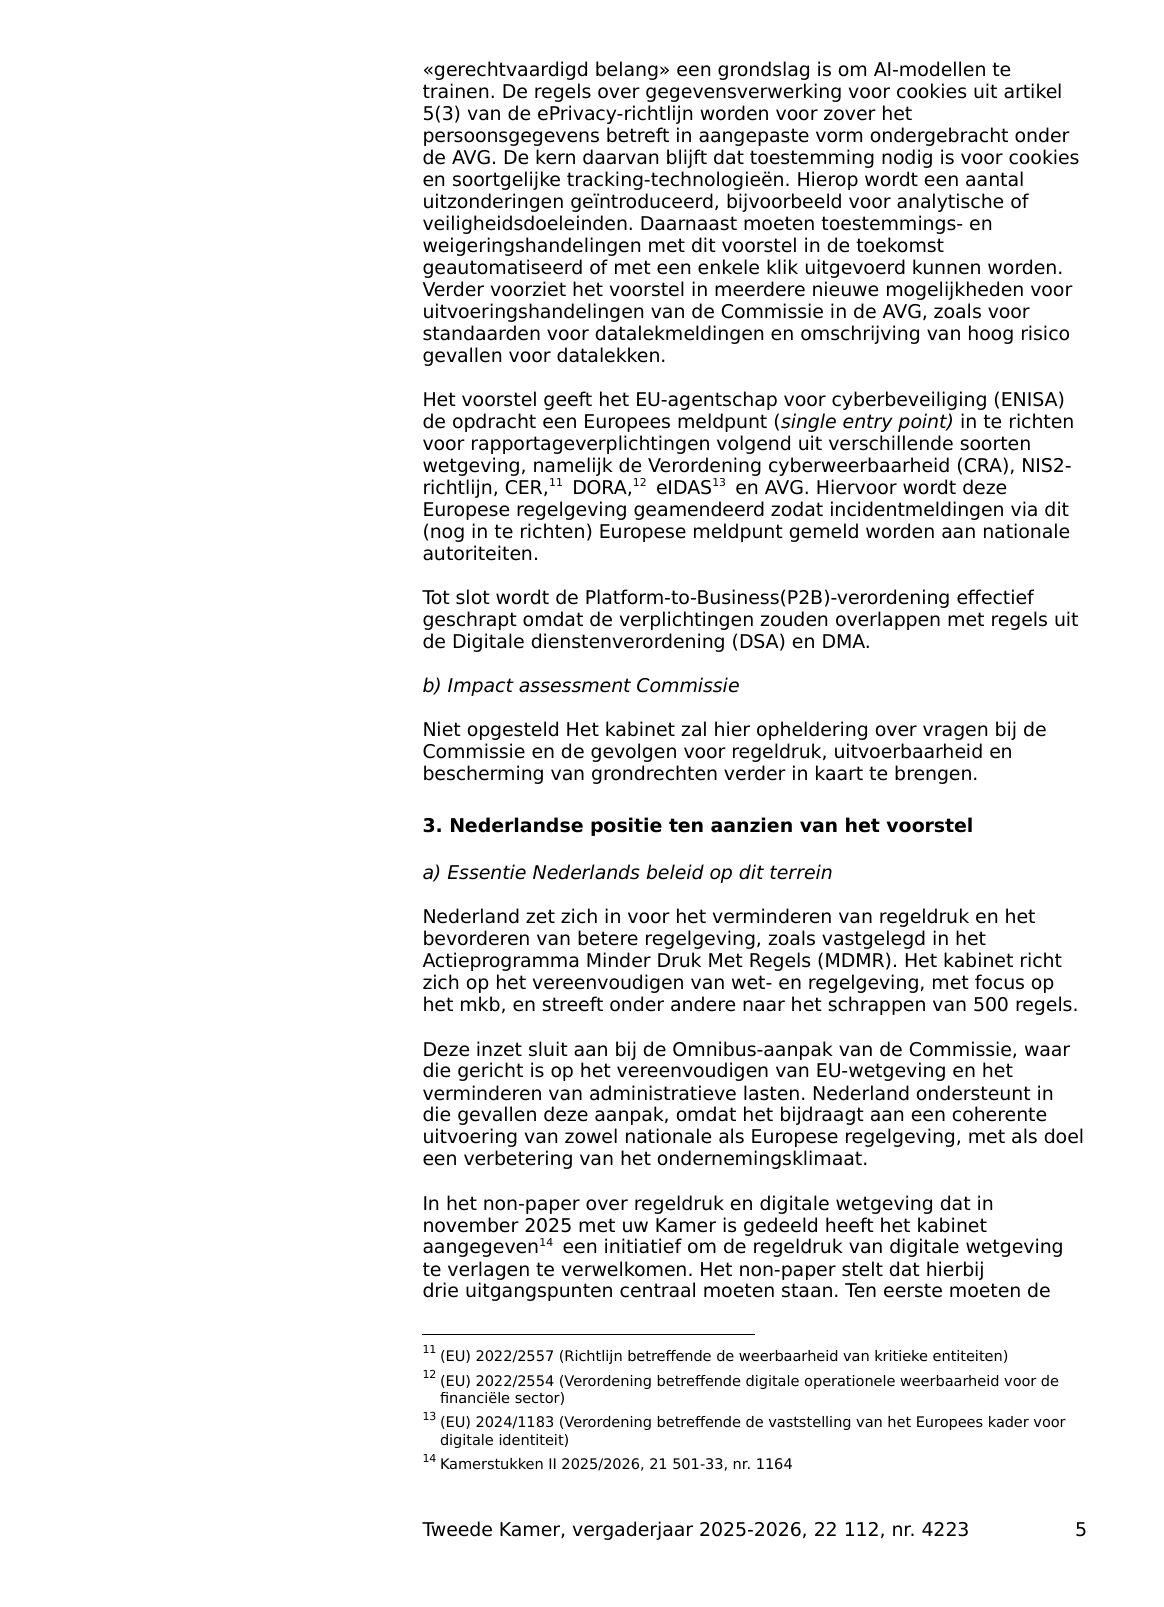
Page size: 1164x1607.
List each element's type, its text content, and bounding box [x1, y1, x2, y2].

subtitle a) Essentie Nederlands beleid op dit terrein [422, 862, 1087, 884]
text (EU) 2022/2557 (Richtlijn betreffende de weerbaarheid van kritieke entiteiten) [422, 1343, 1087, 1366]
text (EU) 2024/1183 (Verordening betreffende de vaststelling van het Europees kader voor digitale identiteit) [422, 1410, 1087, 1449]
text Tot slot wordt de Platform-to-Business(P2B)-verordening effectief geschrapt omdat de verplichtingen zouden overlappen met regels uit de Digitale dienstenverordening (DSA) en DMA. [422, 587, 1087, 653]
text Nederland zet zich in voor het verminderen van regeldruk en het bevorderen van betere regelgeving, zoals vastgelegd in het Actieprogramma Minder Druk Met Regels (MDMR). Het kabinet richt zich op het vereenvoudigen van wet- en regelgeving, met focus op het mkb, en streeft onder andere naar het schrappen van 500 regels. [422, 906, 1087, 1016]
text «gerechtvaardigd belang» een grondslag is om AI-modellen te trainen. De regels over gegevensverwerking voor cookies uit artikel 5(3) van de ePrivacy-richtlijn worden voor zover het persoonsgegevens betreft in aangepaste vorm ondergebracht onder de AVG. De kern daarvan blijft dat toestemming nodig is voor cookies en soortgelijke tracking-technologieën. Hierop wordt een aantal uitzonderingen geïntroduceerd, bijvoorbeeld voor analytische of veiligheidsdoeleinden. Daarnaast moeten toestemmings- en weigeringshandelingen met dit voorstel in de toekomst geautomatiseerd of met een enkele klik uitgevoerd kunnen worden. Verder voorziet het voorstel in meerdere nieuwe mogelijkheden voor uitvoeringshandelingen van de Commissie in de AVG, zoals voor standaarden voor datalekmeldingen en omschrijving van hoog risico gevallen voor datalekken. [422, 59, 1087, 367]
text Deze inzet sluit aan bij de Omnibus-aanpak van de Commissie, waar die gericht is op het vereenvoudigen van EU-wetgeving en het verminderen van administratieve lasten. Nederland ondersteunt in die gevallen deze aanpak, omdat het bijdraagt aan een coherente uitvoering van zowel nationale als Europese regelgeving, met als doel een verbetering van het ondernemingsklimaat. [422, 1038, 1087, 1170]
text Het voorstel geeft het EU-agentschap voor cyberbeveiliging (ENISA) de opdracht een Europees meldpunt (single entry point) in te richten voor rapportageverplichtingen volgend uit verschillende soorten wetgeving, namelijk de Verordening cyberweerbaarheid (CRA), NIS2-richtlijn, CER, DORA, eIDAS en AVG. Hiervoor wordt deze Europese regelgeving geamendeerd zodat incidentmeldingen via dit (nog in te richten) Europese meldpunt gemeld worden aan nationale autoriteiten. [422, 389, 1087, 565]
text (EU) 2022/2554 (Verordening betreffende digitale operationele weerbaarheid voor de financiële sector) [422, 1368, 1087, 1407]
text In het non-paper over regeldruk en digitale wetgeving dat in november 2025 met uw Kamer is gedeeld heeft het kabinet aangegeven een initiatief om de regeldruk van digitale wetgeving te verlagen te verwelkomen. Het non-paper stelt dat hierbij drie uitgangspunten centraal moeten staan. Ten eerste moeten de [422, 1192, 1087, 1302]
subtitle b) Impact assessment Commissie [422, 675, 1087, 697]
text Kamerstukken II 2025/2026, 21 501-33, nr. 1164 [422, 1452, 1087, 1474]
text Niet opgesteld Het kabinet zal hier opheldering over vragen bij de Commissie en de gevolgen voor regeldruk, uitvoerbaarheid en bescherming van grondrechten verder in kaart te brengen. [422, 719, 1087, 785]
subtitle 3. Nederlandse positie ten aanzien van het voorstel [422, 815, 1087, 837]
